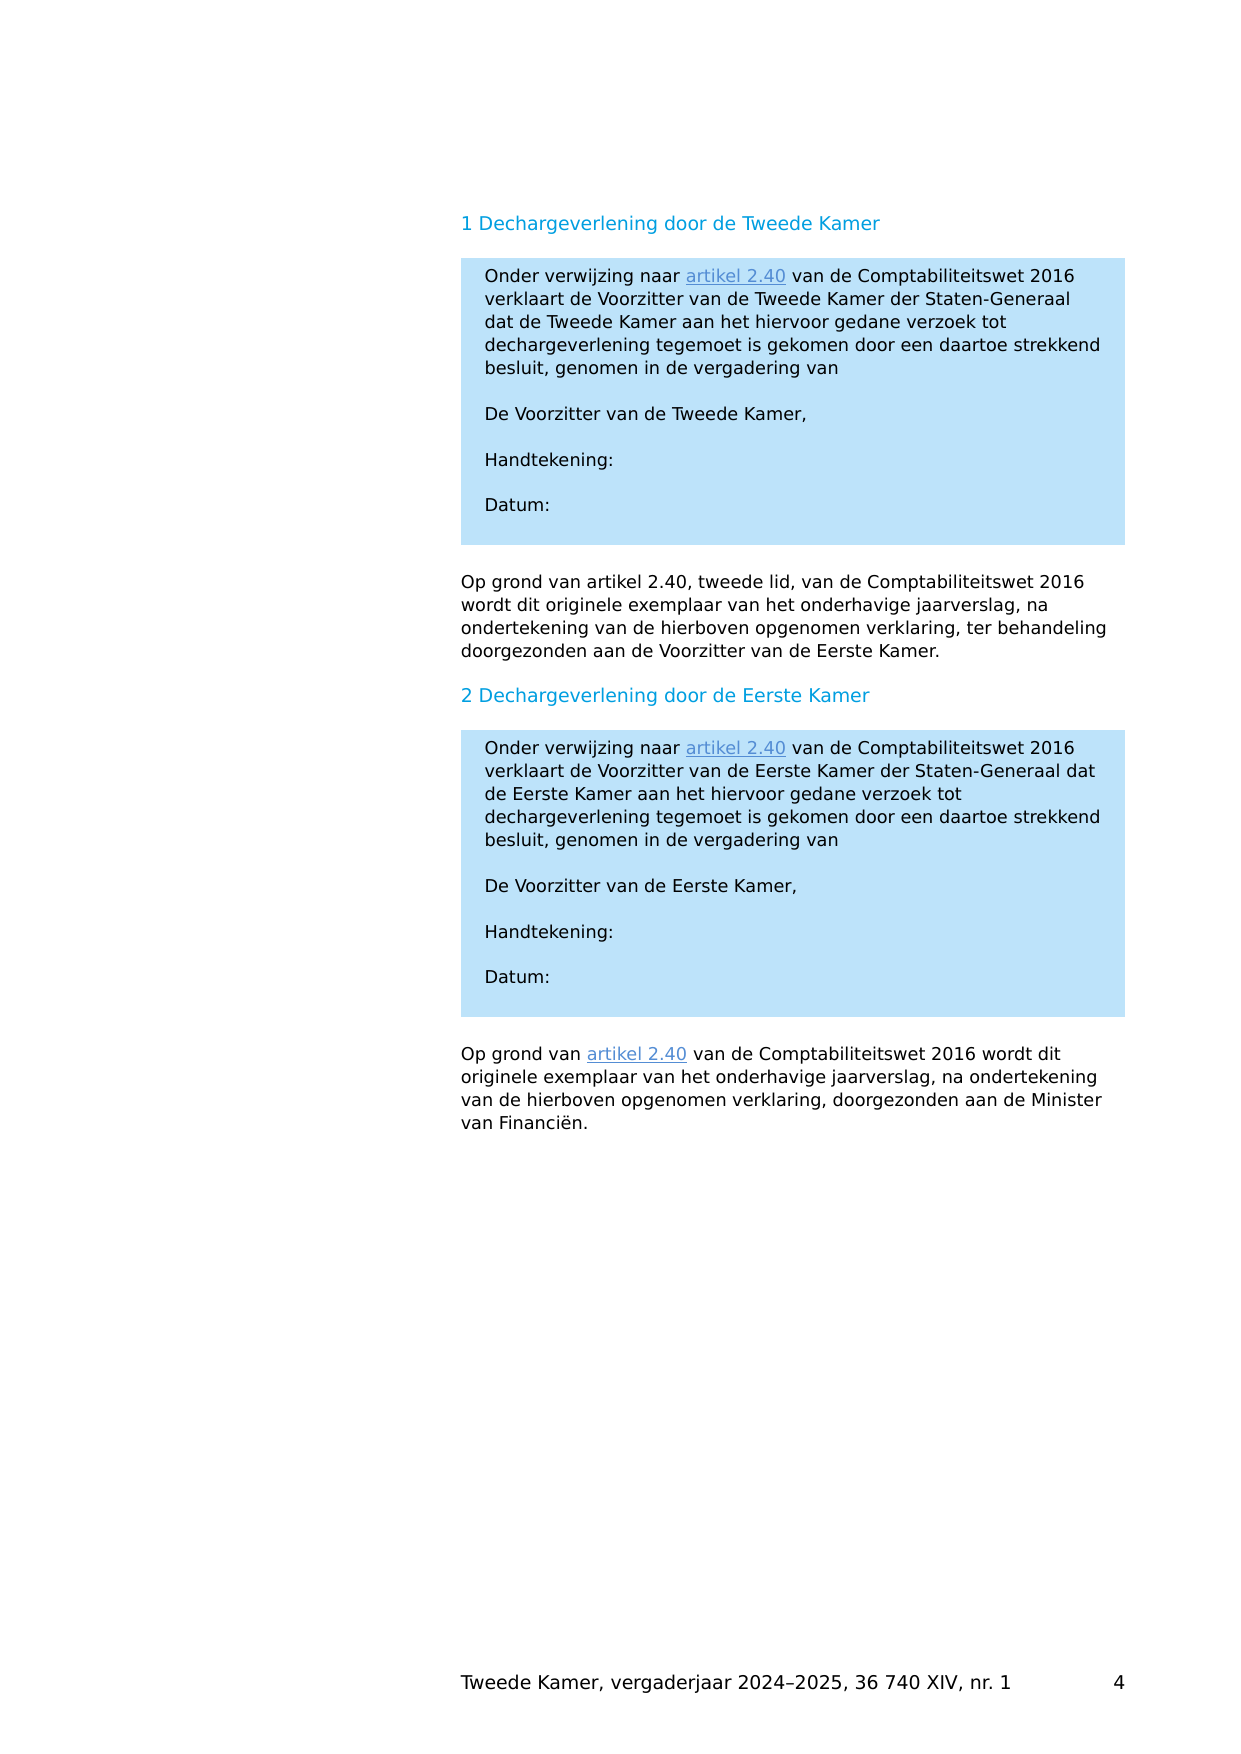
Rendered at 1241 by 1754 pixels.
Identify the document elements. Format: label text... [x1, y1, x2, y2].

table_header Onder verwijzing naar artikel 2.40 van de Comptabiliteitswet 2016 verklaart de Voorzitter van de Tweede Kamer der Staten-Generaal dat de Tweede Kamer aan het hiervoor gedane verzoek tot dechargeverlening tegemoet is gekomen door een daartoe strekkend besluit, genomen in de vergadering van De Voorzitter van de Tweede Kamer, Handtekening: Datum: [461, 258, 1125, 545]
title 1 Dechargeverlening door de Tweede Kamer [461, 213, 1125, 235]
text Op grond van artikel 2.40 van de Comptabiliteitswet 2016 wordt dit originele exemplaar van het onderhavige jaarverslag, na ondertekening van de hierboven opgenomen verklaring, doorgezonden aan de Minister van Financiën. [461, 1042, 1125, 1134]
text Op grond van artikel 2.40, tweede lid, van de Comptabiliteitswet 2016 wordt dit originele exemplaar van het onderhavige jaarverslag, na ondertekening van de hierboven opgenomen verklaring, ter behandeling doorgezonden aan de Voorzitter van de Eerste Kamer. [461, 570, 1125, 662]
table_header Onder verwijzing naar artikel 2.40 van de Comptabiliteitswet 2016 verklaart de Voorzitter van de Eerste Kamer der Staten-Generaal dat de Eerste Kamer aan het hiervoor gedane verzoek tot dechargeverlening tegemoet is gekomen door een daartoe strekkend besluit, genomen in de vergadering van De Voorzitter van de Eerste Kamer, Handtekening: Datum: [461, 730, 1125, 1017]
title 2 Dechargeverlening door de Eerste Kamer [461, 685, 1125, 707]
